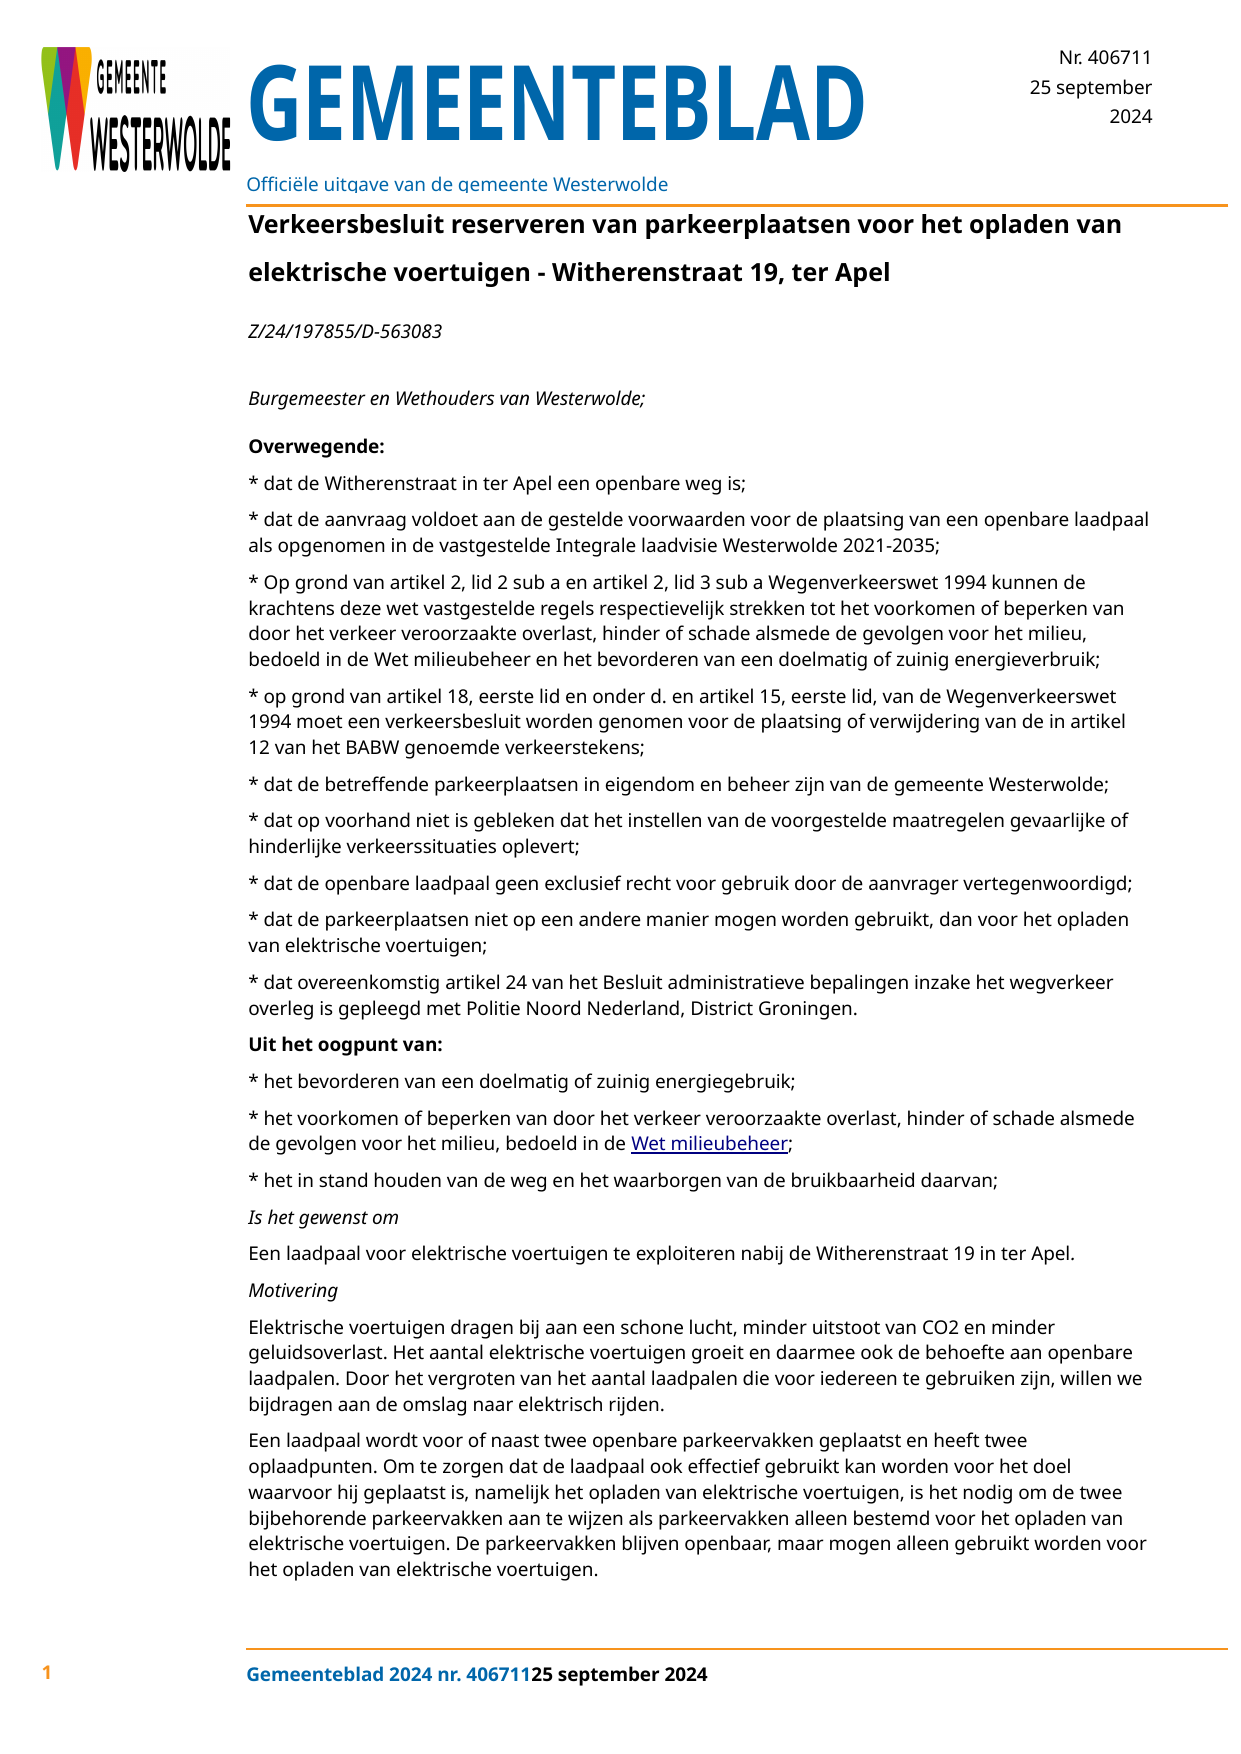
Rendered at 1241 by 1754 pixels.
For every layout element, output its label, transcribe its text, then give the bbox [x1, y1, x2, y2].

text * dat de Witherenstraat in ter Apel een openbare weg is; [248, 470, 1152, 496]
text * dat overeenkomstig artikel 24 van het Besluit administratieve bepalingen inzake het wegverkeer overleg is gepleegd met Politie Noord Nederland, District Groningen. [248, 969, 1152, 1021]
text Z/24/197855/D-563083 [248, 318, 1152, 344]
text Overwegende: [248, 433, 1152, 459]
text * dat de aanvraag voldoet aan de gestelde voorwaarden voor de plaatsing van een openbare laadpaal als opgenomen in de vastgestelde Integrale laadvisie Westerwolde 2021-2035; [248, 507, 1152, 558]
text Uit het oogpunt van: [248, 1031, 1152, 1057]
text Verkeersbesluit reserveren van parkeerplaatsen voor het opladen van elektrische voertuigen - Witherenstraat 19, ter Apel [248, 207, 1152, 288]
text * dat op voorhand niet is gebleken dat het instellen van de voorgestelde maatregelen gevaarlijke of hinderlijke verkeerssituaties oplevert; [248, 808, 1152, 859]
text Burgemeester en Wethouders van Westerwolde; [248, 386, 1152, 411]
text * Op grond van artikel 2, lid 2 sub a en artikel 2, lid 3 sub a Wegenverkeerswet 1994 kunnen de krachtens deze wet vastgestelde regels respectievelijk strekken tot het voorkomen of beperken van door het verkeer veroorzaakte overlast, hinder of schade alsmede de gevolgen voor het milieu, bedoeld in de Wet milieubeheer en het bevorderen van een doelmatig of zuinig energieverbruik; [248, 569, 1152, 672]
text * het voorkomen of beperken van door het verkeer veroorzaakte overlast, hinder of schade alsmede de gevolgen voor het milieu, bedoeld in de Wet milieubeheer; [248, 1105, 1152, 1156]
picture [41, 47, 231, 172]
text * op grond van artikel 18, eerste lid en onder d. en artikel 15, eerste lid, van de Wegenverkeerswet 1994 moet een verkeersbesluit worden genomen voor de plaatsing of verwijdering van de in artikel 12 van het BABW genoemde verkeerstekens; [248, 683, 1152, 760]
text * dat de parkeerplaatsen niet op een andere manier mogen worden gebruikt, dan voor het opladen van elektrische voertuigen; [248, 907, 1152, 958]
text Motivering [248, 1277, 1152, 1303]
text * het bevorderen van een doelmatig of zuinig energiegebruik; [248, 1068, 1152, 1094]
text Is het gewenst om [248, 1204, 1152, 1229]
text Elektrische voertuigen dragen bij aan een schone lucht, minder uitstoot van CO2 en minder geluidsoverlast. Het aantal elektrische voertuigen groeit en daarmee ook de behoefte aan openbare laadpalen. Door het vergroten van het aantal laadpalen die voor iedereen te gebruiken zijn, willen we bijdragen aan de omslag naar elektrisch rijden. [248, 1314, 1152, 1417]
text * het in stand houden van de weg en het waarborgen van de bruikbaarheid daarvan; [248, 1167, 1152, 1193]
text Een laadpaal voor elektrische voertuigen te exploiteren nabij de Witherenstraat 19 in ter Apel. [248, 1241, 1152, 1266]
text * dat de betreffende parkeerplaatsen in eigendom en beheer zijn van de gemeente Westerwolde; [248, 771, 1152, 797]
text Een laadpaal wordt voor of naast twee openbare parkeervakken geplaatst en heeft twee oplaadpunten. Om te zorgen dat de laadpaal ook effectief gebruikt kan worden voor het doel waarvoor hij geplaatst is, namelijk het opladen van elektrische voertuigen, is het nodig om de twee bijbehorende parkeervakken aan te wijzen als parkeervakken alleen bestemd voor het opladen van elektrische voertuigen. De parkeervakken blijven openbaar, maar mogen alleen gebruikt worden voor het opladen van elektrische voertuigen. [248, 1428, 1152, 1582]
text * dat de openbare laadpaal geen exclusief recht voor gebruik door de aanvrager vertegenwoordigd; [248, 870, 1152, 896]
